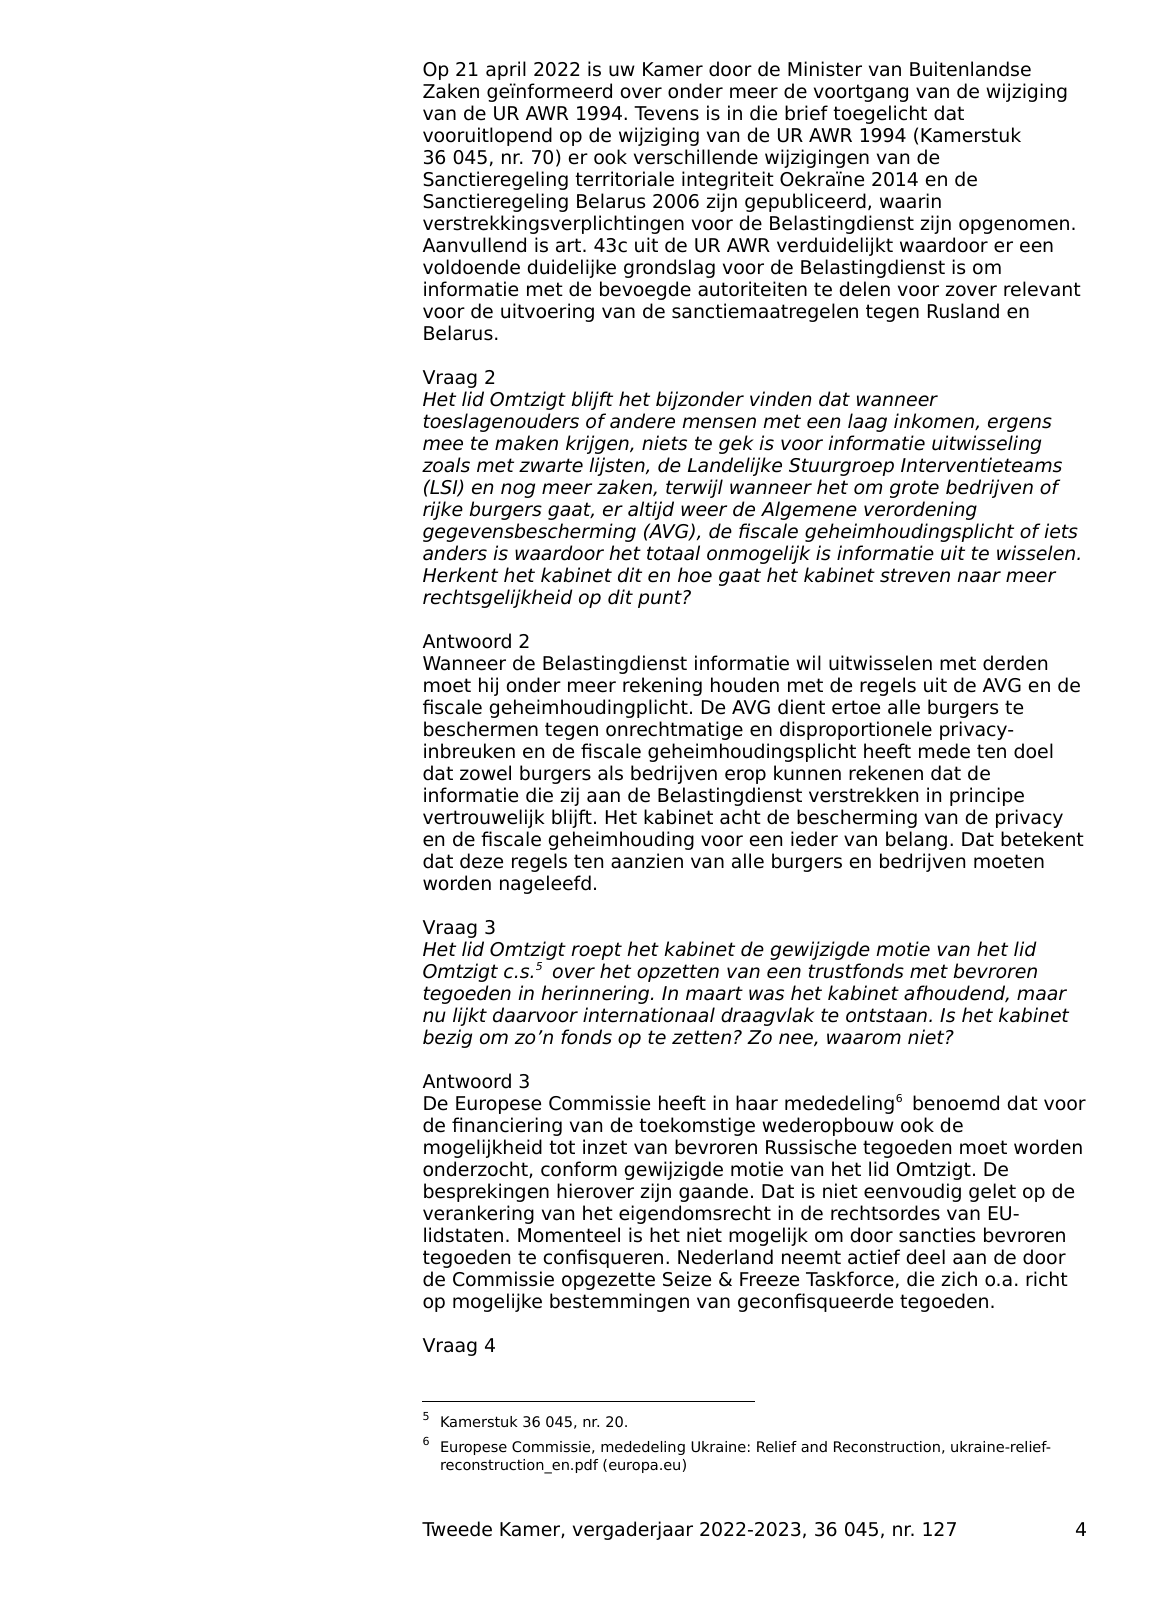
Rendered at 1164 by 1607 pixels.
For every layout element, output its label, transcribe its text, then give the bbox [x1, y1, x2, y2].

text Het lid Omtzigt roept het kabinet de gewijzigde motie van het lid Omtzigt c.s. over het opzetten van een trustfonds met bevroren tegoeden in herinnering. In maart was het kabinet afhoudend, maar nu lijkt daarvoor internationaal draagvlak te ontstaan. Is het kabinet bezig om zo’n fonds op te zetten? Zo nee, waarom niet? [422, 939, 1087, 1049]
text Antwoord 3 [422, 1071, 1087, 1093]
text Kamerstuk 36 045, nr. 20. [422, 1410, 1087, 1432]
text Vraag 3 [422, 917, 1087, 939]
text Europese Commissie, mededeling Ukraine: Relief and Reconstruction, ukraine-relief-reconstruction_en.pdf (europa.eu) [422, 1435, 1087, 1474]
text Vraag 4 [422, 1335, 1087, 1357]
text Het lid Omtzigt blijft het bijzonder vinden dat wanneer toeslagenouders of andere mensen met een laag inkomen, ergens mee te maken krijgen, niets te gek is voor informatie uitwisseling zoals met zwarte lijsten, de Landelijke Stuurgroep Interventieteams (LSI) en nog meer zaken, terwijl wanneer het om grote bedrijven of rijke burgers gaat, er altijd weer de Algemene verordening gegevensbescherming (AVG), de fiscale geheimhoudingsplicht of iets anders is waardoor het totaal onmogelijk is informatie uit te wisselen. [422, 389, 1087, 565]
text De Europese Commissie heeft in haar mededeling benoemd dat voor de financiering van de toekomstige wederopbouw ook de mogelijkheid tot inzet van bevroren Russische tegoeden moet worden onderzocht, conform gewijzigde motie van het lid Omtzigt. De besprekingen hierover zijn gaande. Dat is niet eenvoudig gelet op de verankering van het eigendomsrecht in de rechtsordes van EU-lidstaten. Momenteel is het niet mogelijk om door sancties bevroren tegoeden te confisqueren. Nederland neemt actief deel aan de door de Commissie opgezette Seize & Freeze Taskforce, die zich o.a. richt op mogelijke bestemmingen van geconfisqueerde tegoeden. [422, 1093, 1087, 1313]
text Herkent het kabinet dit en hoe gaat het kabinet streven naar meer rechtsgelijkheid op dit punt? [422, 565, 1087, 609]
text Vraag 2 [422, 367, 1087, 389]
text Wanneer de Belastingdienst informatie wil uitwisselen met derden moet hij onder meer rekening houden met de regels uit de AVG en de fiscale geheimhoudingplicht. De AVG dient ertoe alle burgers te beschermen tegen onrechtmatige en disproportionele privacy-inbreuken en de fiscale geheimhoudingsplicht heeft mede ten doel dat zowel burgers als bedrijven erop kunnen rekenen dat de informatie die zij aan de Belastingdienst verstrekken in principe vertrouwelijk blijft. Het kabinet acht de bescherming van de privacy en de fiscale geheimhouding voor een ieder van belang. Dat betekent dat deze regels ten aanzien van alle burgers en bedrijven moeten worden nageleefd. [422, 653, 1087, 895]
text Antwoord 2 [422, 631, 1087, 653]
text Op 21 april 2022 is uw Kamer door de Minister van Buitenlandse Zaken geïnformeerd over onder meer de voortgang van de wijziging van de UR AWR 1994. Tevens is in die brief toegelicht dat vooruitlopend op de wijziging van de UR AWR 1994 (Kamerstuk 36 045, nr. 70) er ook verschillende wijzigingen van de Sanctieregeling territoriale integriteit Oekraïne 2014 en de Sanctieregeling Belarus 2006 zijn gepubliceerd, waarin verstrekkingsverplichtingen voor de Belastingdienst zijn opgenomen. Aanvullend is art. 43c uit de UR AWR verduidelijkt waardoor er een voldoende duidelijke grondslag voor de Belastingdienst is om informatie met de bevoegde autoriteiten te delen voor zover relevant voor de uitvoering van de sanctiemaatregelen tegen Rusland en Belarus. [422, 59, 1087, 345]
